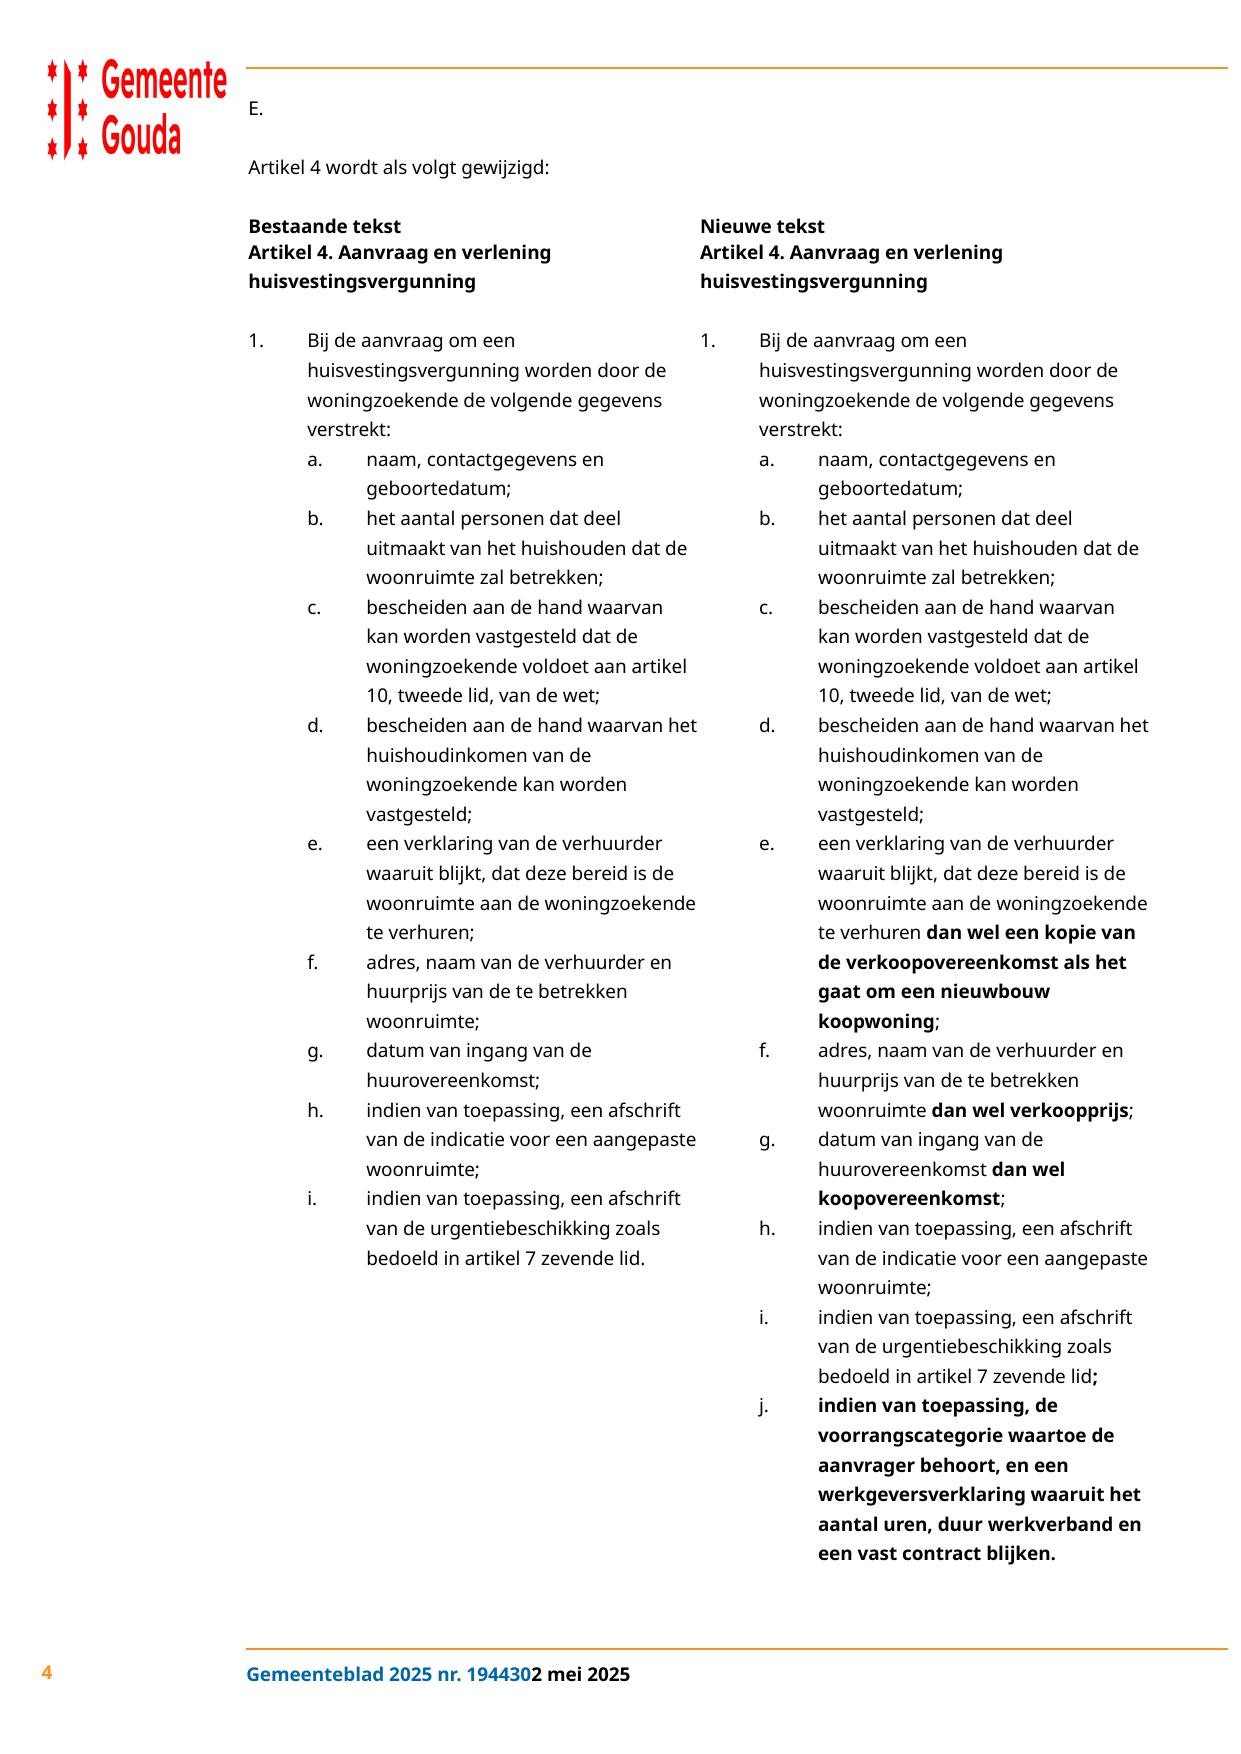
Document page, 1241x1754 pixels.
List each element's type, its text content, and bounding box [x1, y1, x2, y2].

text Artikel 4 wordt als volgt gewijzigd: [248, 154, 1152, 180]
text E. [248, 95, 1152, 121]
picture [41, 47, 231, 172]
table_cell Artikel 4. Aanvraag en verlening huisvestingsvergunning Bij de aanvraag om een huisvestingsvergunning worden door de woningzoekende de volgende gegevens verstrekt: naam, contactgegevens en geboortedatum; het aantal personen dat deel uitmaakt van het huishouden dat de woonruimte zal betrekken; bescheiden aan de hand waarvan kan worden vastgesteld dat de woningzoekende voldoet aan artikel 10, tweede lid, van de wet; bescheiden aan de hand waarvan het huishoudinkomen van de woningzoekende kan worden vastgesteld; een verklaring van de verhuurder waaruit blijkt, dat deze bereid is de woonruimte aan de woningzoekende te verhuren; adres, naam van de verhuurder en huurprijs van de te betrekken woonruimte; datum van ingang van de huurovereenkomst; indien van toepassing, een afschrift van de indicatie voor een aangepaste woonruimte; indien van toepassing, een afschrift van de urgentiebeschikking zoals bedoeld in artikel 7 zevende lid. [248, 239, 700, 1566]
table_header Bestaande tekst [248, 213, 700, 239]
table_header Nieuwe tekst [700, 213, 1152, 239]
table_cell Artikel 4. Aanvraag en verlening huisvestingsvergunning Bij de aanvraag om een huisvestingsvergunning worden door de woningzoekende de volgende gegevens verstrekt: naam, contactgegevens en geboortedatum; het aantal personen dat deel uitmaakt van het huishouden dat de woonruimte zal betrekken; bescheiden aan de hand waarvan kan worden vastgesteld dat de woningzoekende voldoet aan artikel 10, tweede lid, van de wet; bescheiden aan de hand waarvan het huishoudinkomen van de woningzoekende kan worden vastgesteld; een verklaring van de verhuurder waaruit blijkt, dat deze bereid is de woonruimte aan de woningzoekende te verhuren dan wel een kopie van de verkoopovereenkomst als het gaat om een nieuwbouw koopwoning; adres, naam van de verhuurder en huurprijs van de te betrekken woonruimte dan wel verkoopprijs; datum van ingang van de huurovereenkomst dan wel koopovereenkomst; indien van toepassing, een afschrift van de indicatie voor een aangepaste woonruimte; indien van toepassing, een afschrift van de urgentiebeschikking zoals bedoeld in artikel 7 zevende lid; indien van toepassing, de voorrangscategorie waartoe de aanvrager behoort, en een werkgeversverklaring waaruit het aantal uren, duur werkverband en een vast contract blijken. [700, 239, 1152, 1566]
